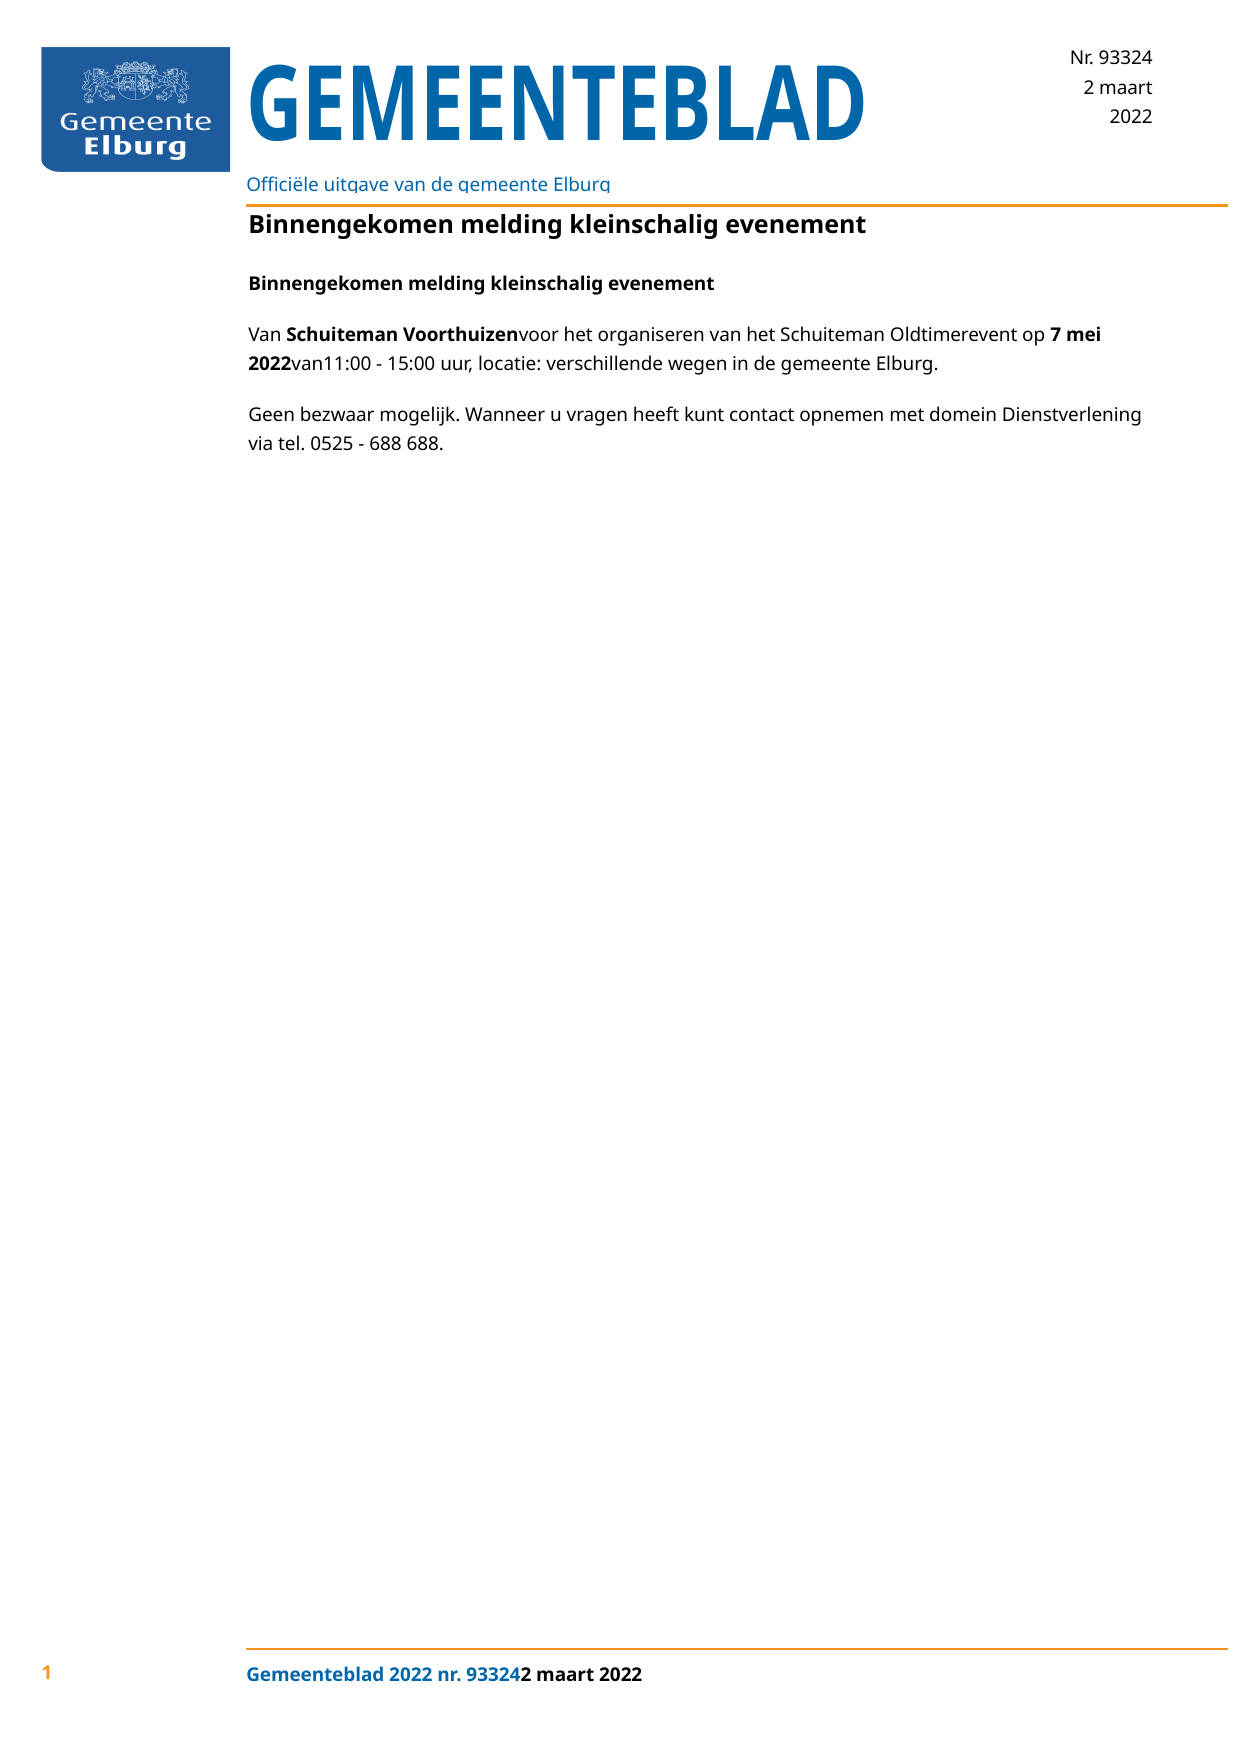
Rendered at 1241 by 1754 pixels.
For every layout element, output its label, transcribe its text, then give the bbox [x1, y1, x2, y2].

text Geen bezwaar mogelijk. Wanneer u vragen heeft kunt contact opnemen met domein Dienstverlening via tel. 0525 - 688 688. [248, 401, 1152, 456]
text Binnengekomen melding kleinschalig evenement [248, 270, 1152, 296]
picture [41, 47, 231, 172]
text Binnengekomen melding kleinschalig evenement [248, 207, 1152, 241]
text Van Schuiteman Voorthuizenvoor het organiseren van het Schuiteman Oldtimerevent op 7 mei 2022van11:00 - 15:00 uur, locatie: verschillende wegen in de gemeente Elburg. [248, 321, 1152, 376]
